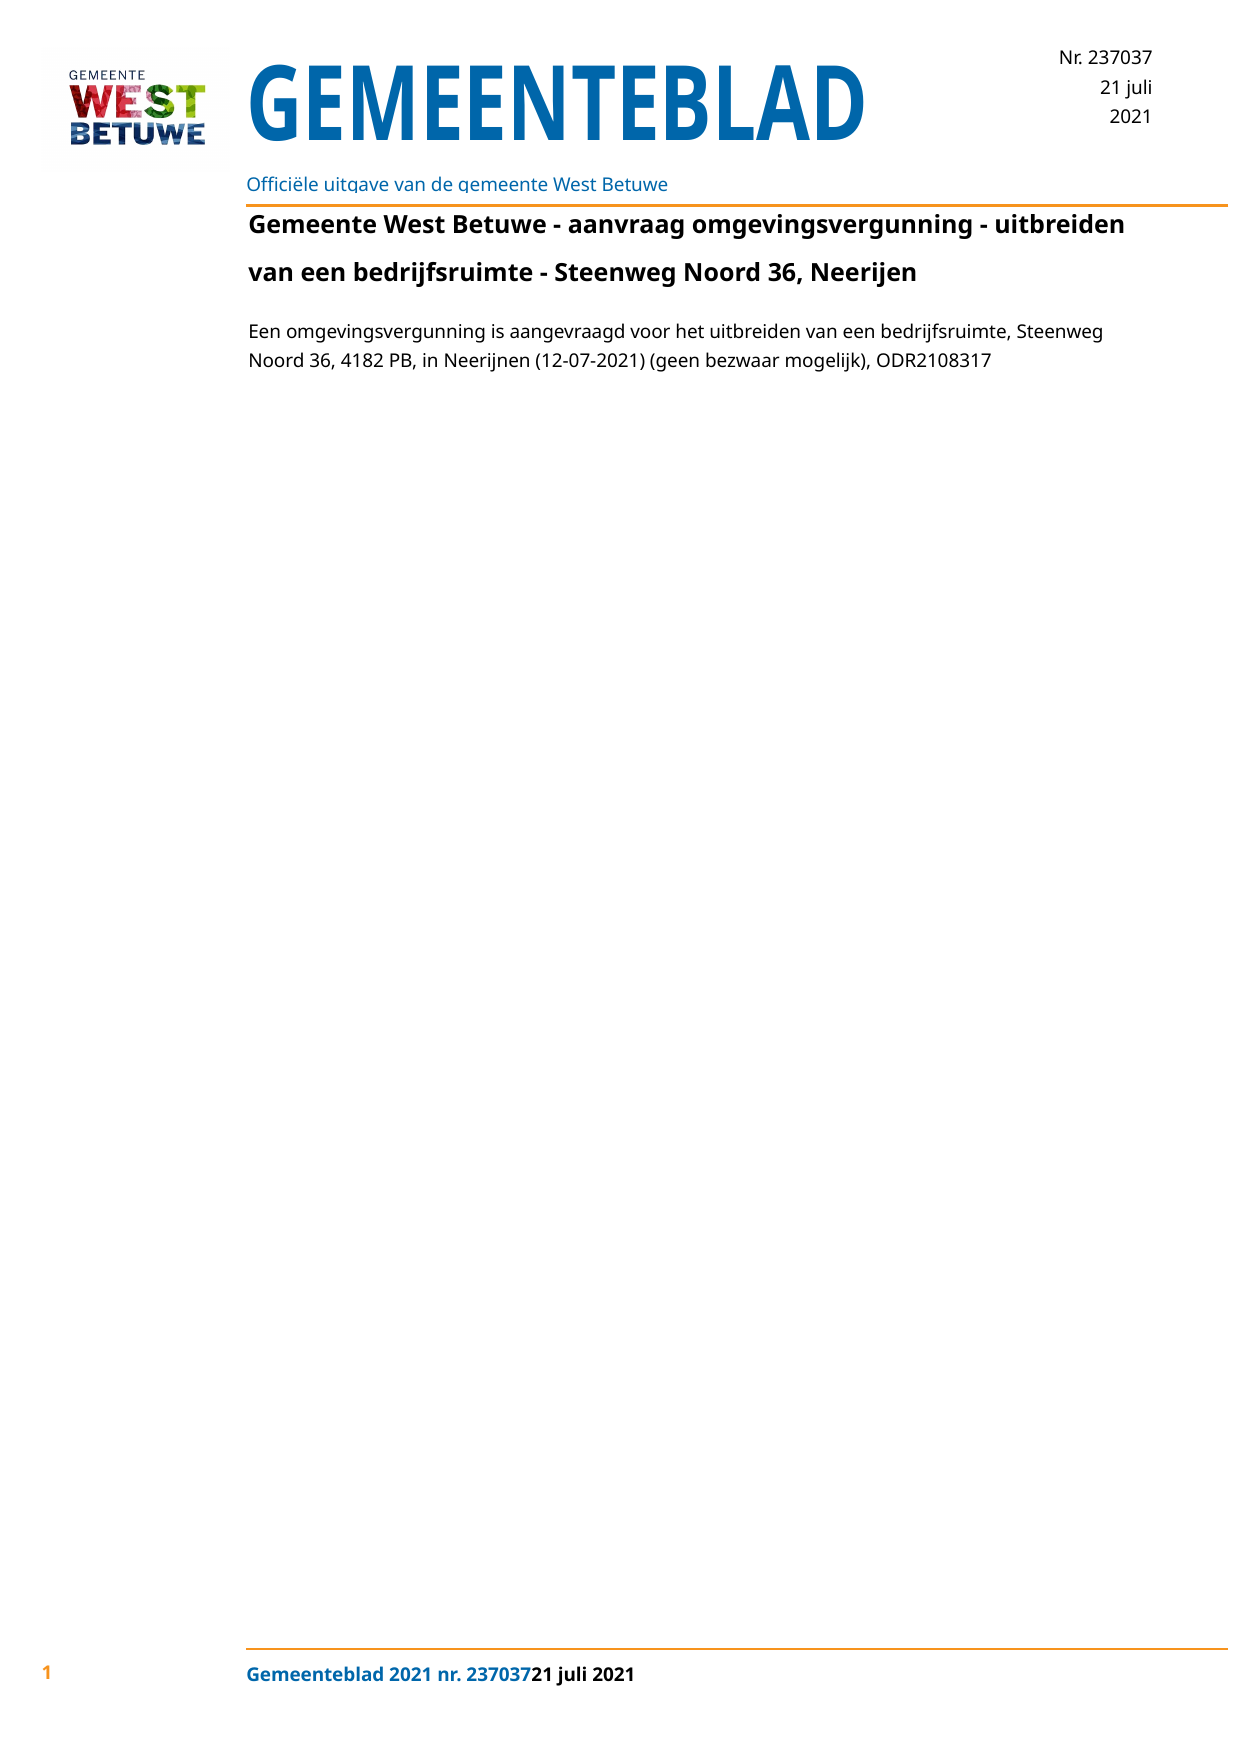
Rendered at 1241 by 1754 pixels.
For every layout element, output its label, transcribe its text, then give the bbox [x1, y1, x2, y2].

text Een omgevingsvergunning is aangevraagd voor het uitbreiden van een bedrijfsruimte, Steenweg Noord 36, 4182 PB, in Neerijnen (12-07-2021) (geen bezwaar mogelijk), ODR2108317 [248, 318, 1152, 373]
picture [41, 47, 231, 172]
text Gemeente West Betuwe - aanvraag omgevingsvergunning - uitbreiden van een bedrijfsruimte - Steenweg Noord 36, Neerijen [248, 207, 1152, 288]
